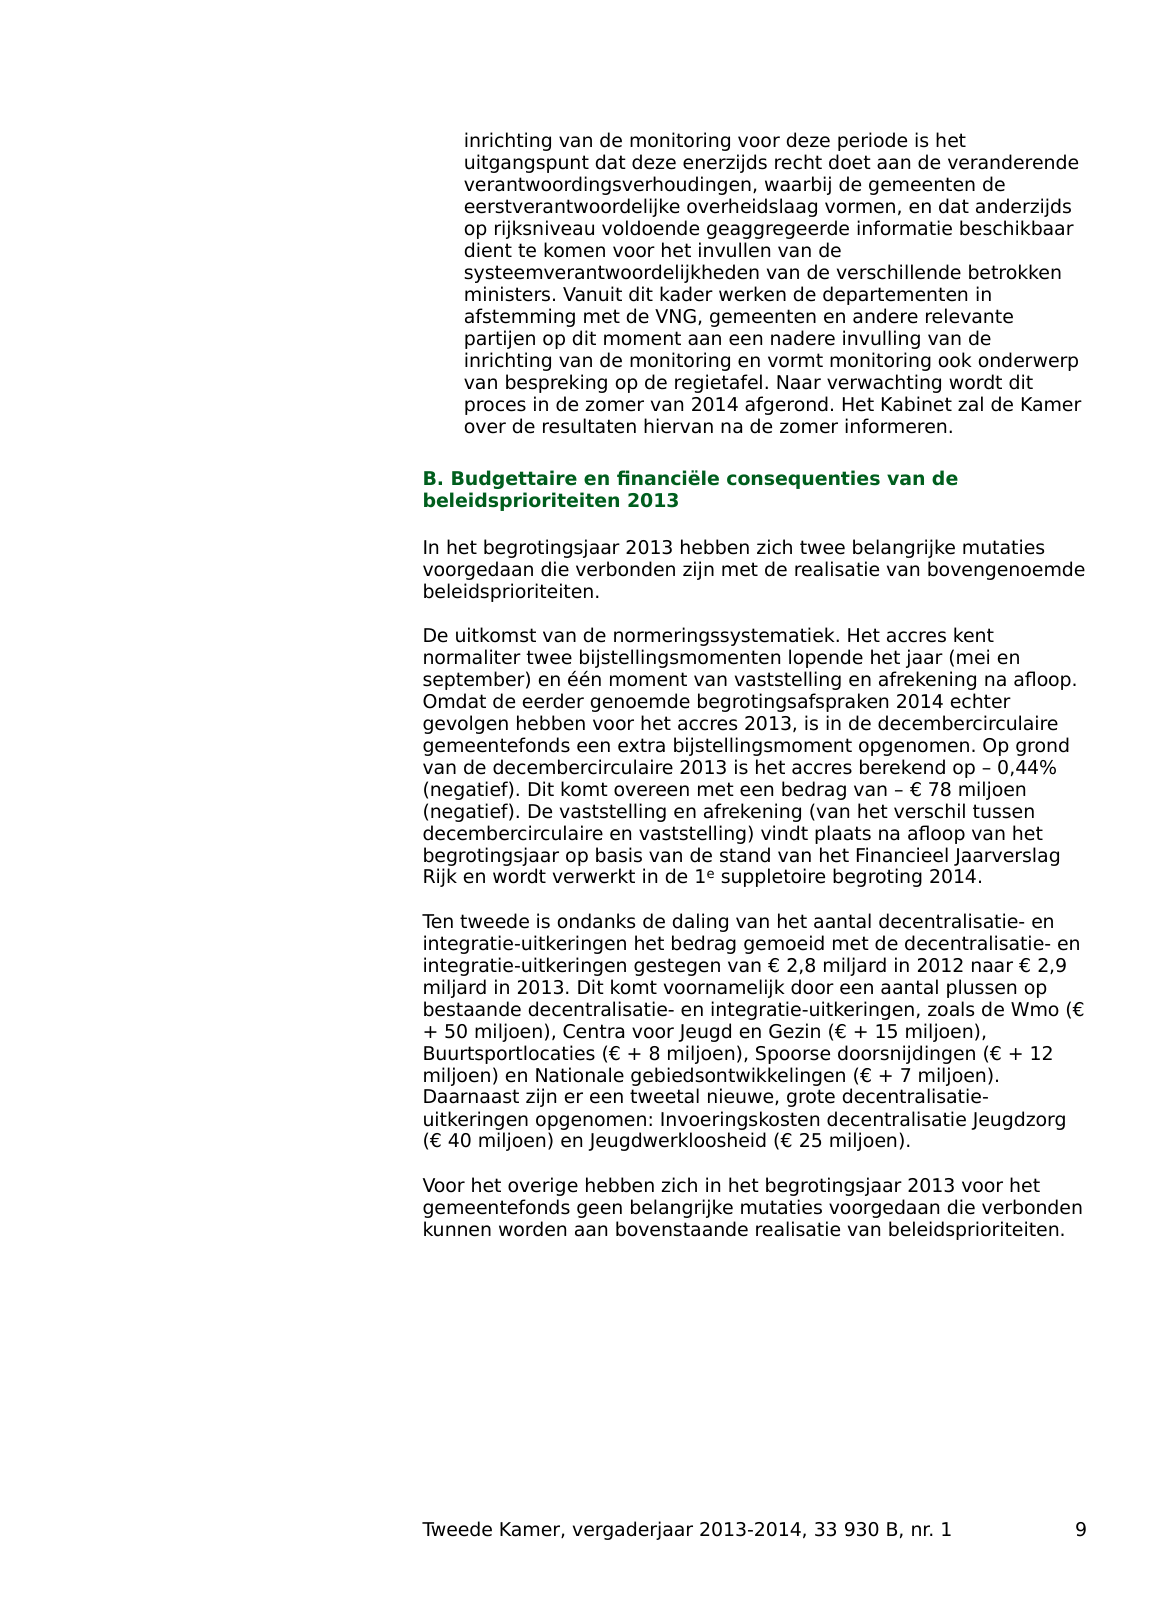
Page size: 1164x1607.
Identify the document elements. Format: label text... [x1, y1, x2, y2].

text inrichting van de monitoring voor deze periode is het uitgangspunt dat deze enerzijds recht doet aan de veranderende verantwoordingsverhoudingen, waarbij de gemeenten de eerstverantwoordelijke overheidslaag vormen, en dat anderzijds op rijksniveau voldoende geaggregeerde informatie beschikbaar dient te komen voor het invullen van de systeemverantwoordelijkheden van de verschillende betrokken ministers. Vanuit dit kader werken de departementen in afstemming met de VNG, gemeenten en andere relevante partijen op dit moment aan een nadere invulling van de inrichting van de monitoring en vormt monitoring ook onderwerp van bespreking op de regietafel. Naar verwachting wordt dit proces in de zomer van 2014 afgerond. Het Kabinet zal de Kamer over de resultaten hiervan na de zomer informeren. [422, 130, 1087, 438]
subtitle B. Budgettaire en financiële consequenties van de beleidsprioriteiten 2013 [422, 468, 1087, 512]
text De uitkomst van de normeringssystematiek. Het accres kent normaliter twee bijstellingsmomenten lopende het jaar (mei en september) en één moment van vaststelling en afrekening na afloop. Omdat de eerder genoemde begrotingsafspraken 2014 echter gevolgen hebben voor het accres 2013, is in de decembercirculaire gemeentefonds een extra bijstellingsmoment opgenomen. Op grond van de decembercirculaire 2013 is het accres berekend op – 0,44% (negatief). Dit komt overeen met een bedrag van – € 78 miljoen (negatief). De vaststelling en afrekening (van het verschil tussen decembercirculaire en vaststelling) vindt plaats na afloop van het begrotingsjaar op basis van de stand van het Financieel Jaarverslag Rijk en wordt verwerkt in de 1e suppletoire begroting 2014. [422, 625, 1087, 888]
text Voor het overige hebben zich in het begrotingsjaar 2013 voor het gemeentefonds geen belangrijke mutaties voorgedaan die verbonden kunnen worden aan bovenstaande realisatie van beleidsprioriteiten. [422, 1174, 1087, 1241]
text Ten tweede is ondanks de daling van het aantal decentralisatie- en integratie-uitkeringen het bedrag gemoeid met de decentralisatie- en integratie-uitkeringen gestegen van € 2,8 miljard in 2012 naar € 2,9 miljard in 2013. Dit komt voornamelijk door een aantal plussen op bestaande decentralisatie- en integratie-uitkeringen, zoals de Wmo (€ + 50 miljoen), Centra voor Jeugd en Gezin (€ + 15 miljoen), Buurtsportlocaties (€ + 8 miljoen), Spoorse doorsnijdingen (€ + 12 miljoen) en Nationale gebiedsontwikkelingen (€ + 7 miljoen). Daarnaast zijn er een tweetal nieuwe, grote decentralisatie-uitkeringen opgenomen: Invoeringskosten decentralisatie Jeugdzorg (€ 40 miljoen) en Jeugdwerkloosheid (€ 25 miljoen). [422, 911, 1087, 1152]
text In het begrotingsjaar 2013 hebben zich twee belangrijke mutaties voorgedaan die verbonden zijn met de realisatie van bovengenoemde beleidsprioriteiten. [422, 537, 1087, 602]
